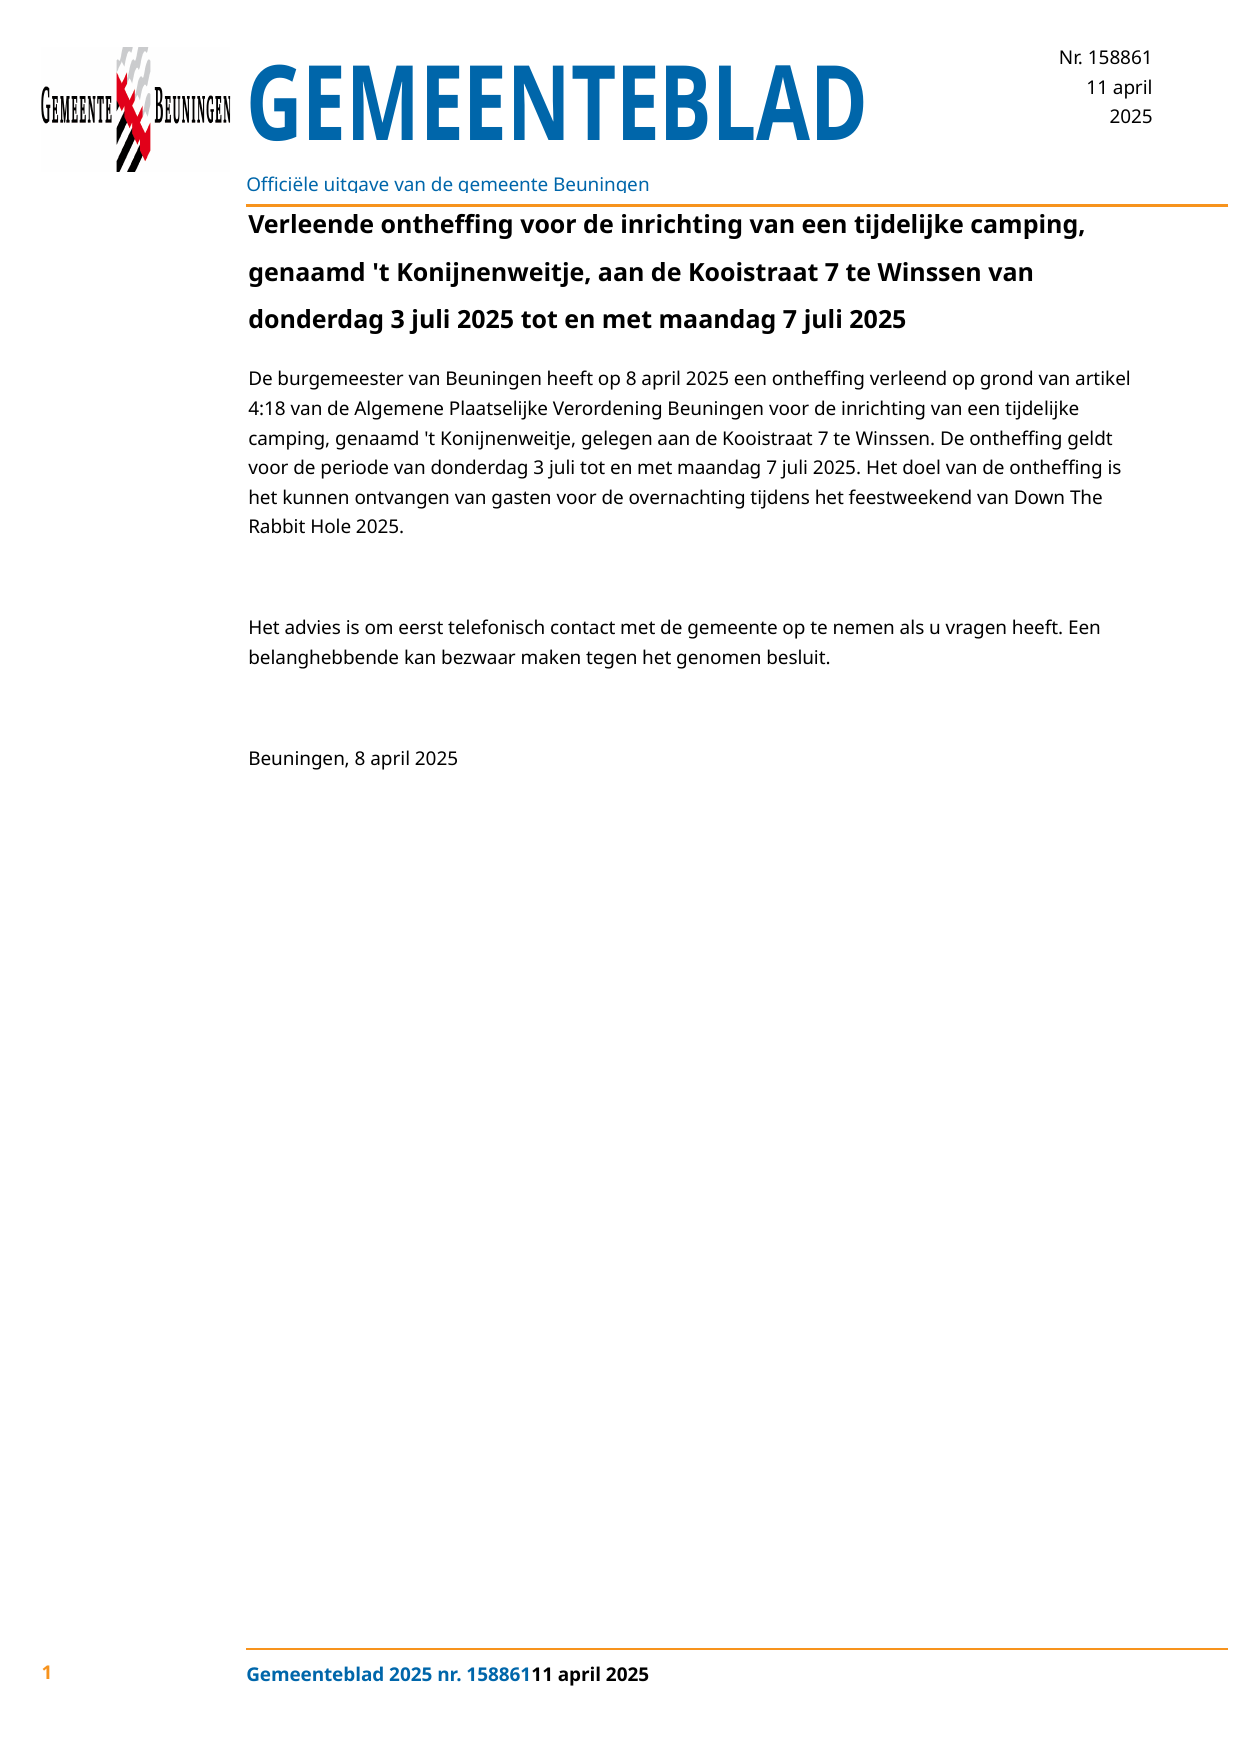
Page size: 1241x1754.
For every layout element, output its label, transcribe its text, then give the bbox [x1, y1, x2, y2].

text Beuningen, 8 april 2025 [248, 745, 1152, 770]
text Verleende ontheffing voor de inrichting van een tijdelijke camping, genaamd 't Konijnenweitje, aan de Kooistraat 7 te Winssen van donderdag 3 juli 2025 tot en met maandag 7 juli 2025 [248, 207, 1152, 336]
picture [41, 47, 231, 172]
text De burgemeester van Beuningen heeft op 8 april 2025 een ontheffing verleend op grond van artikel 4:18 van de Algemene Plaatselijke Verordening Beuningen voor de inrichting van een tijdelijke camping, genaamd 't Konijnenweitje, gelegen aan de Kooistraat 7 te Winssen. De ontheffing geldt voor de periode van donderdag 3 juli tot en met maandag 7 juli 2025. Het doel van de ontheffing is het kunnen ontvangen van gasten voor de overnachting tijdens het feestweekend van Down The Rabbit Hole 2025. [248, 366, 1152, 539]
text Het advies is om eerst telefonisch contact met de gemeente op te nemen als u vragen heeft. Een belanghebbende kan bezwaar maken tegen het genomen besluit. [248, 614, 1152, 669]
